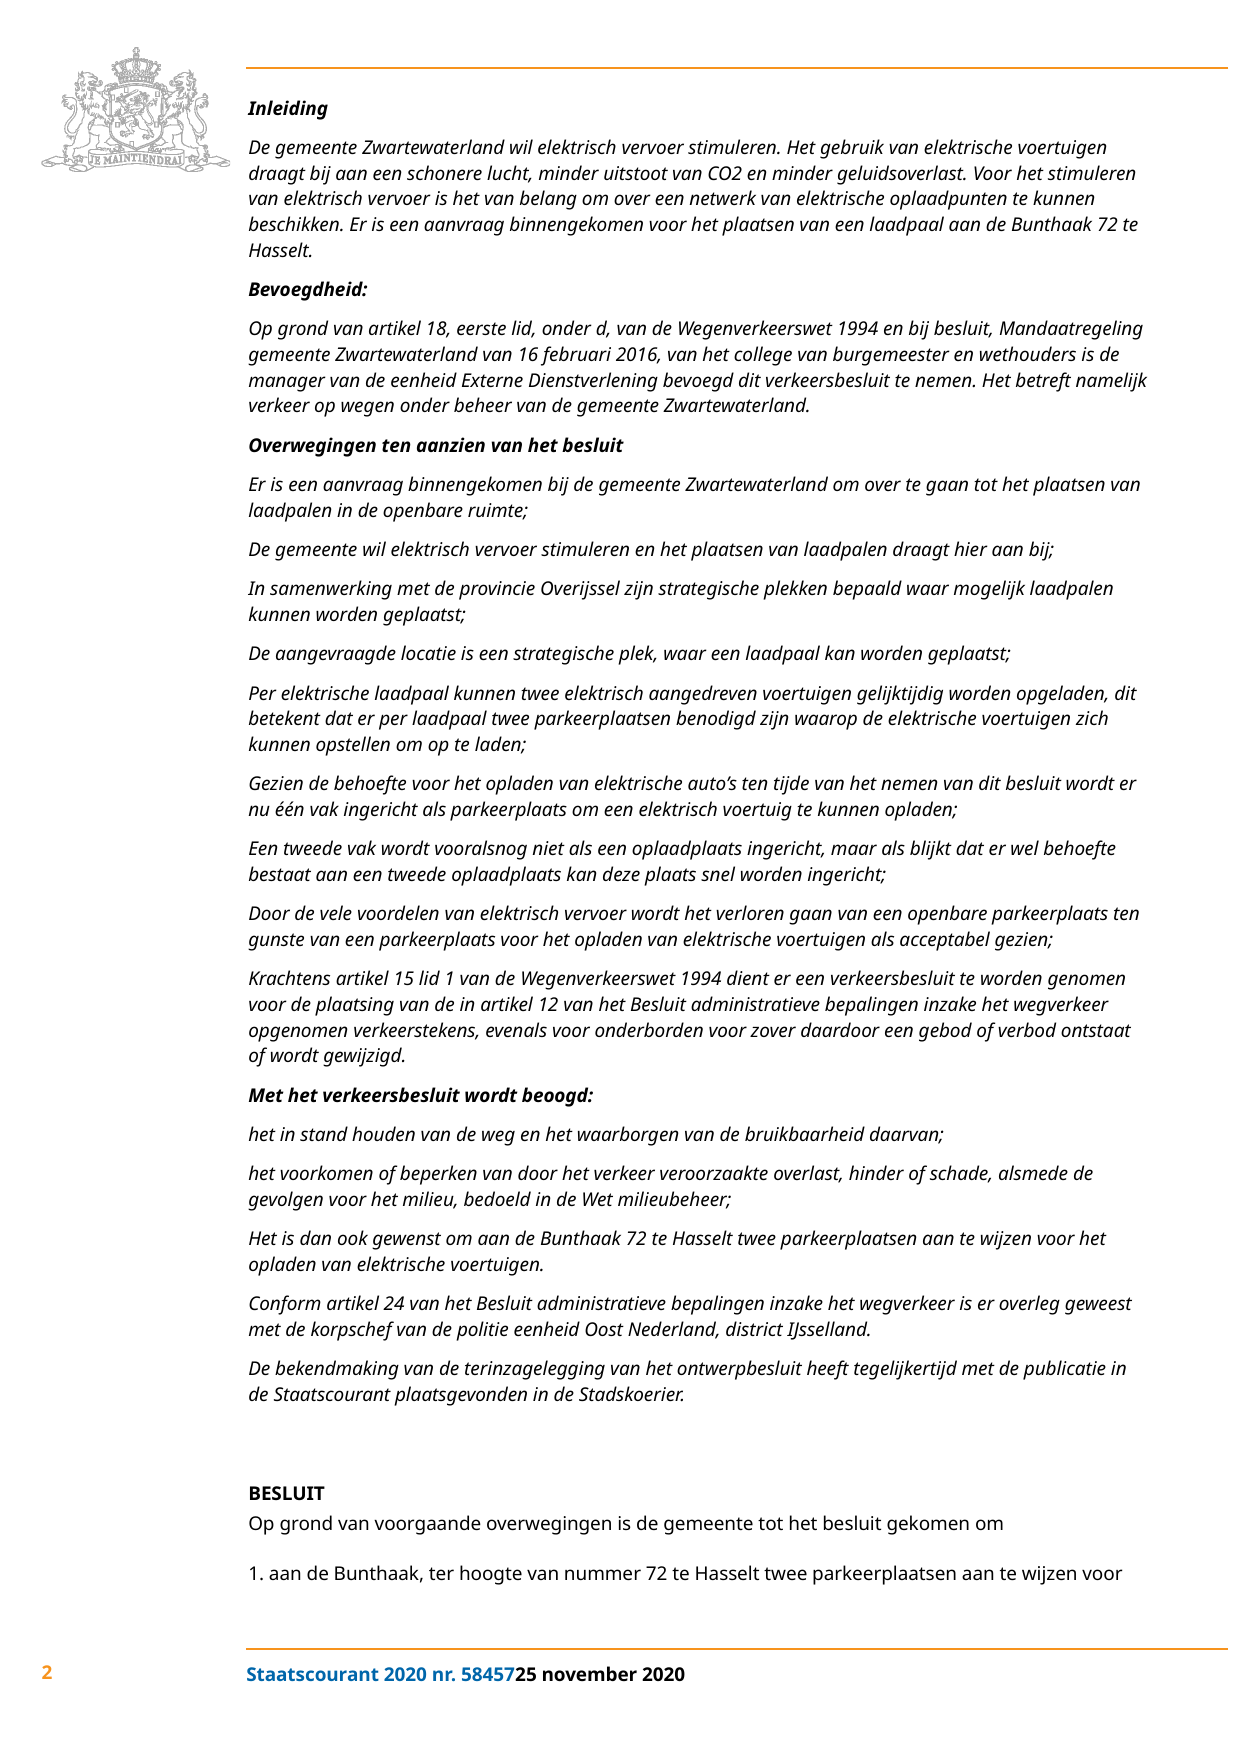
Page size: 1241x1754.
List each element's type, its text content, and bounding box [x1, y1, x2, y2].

text Er is een aanvraag binnengekomen bij de gemeente Zwartewaterland om over te gaan tot het plaatsen van laadpalen in de openbare ruimte; [248, 471, 1152, 523]
text Door de vele voordelen van elektrisch vervoer wordt het verloren gaan van een openbare parkeerplaats ten gunste van een parkeerplaats voor het opladen van elektrische voertuigen als acceptabel gezien; [248, 901, 1152, 952]
text Inleiding [248, 95, 1152, 121]
text Conform artikel 24 van het Besluit administratieve bepalingen inzake het wegverkeer is er overleg geweest met de korpschef van de politie eenheid Oost Nederland, district IJsselland. [248, 1291, 1152, 1342]
text De gemeente Zwartewaterland wil elektrisch vervoer stimuleren. Het gebruik van elektrische voertuigen draagt bij aan een schonere lucht, minder uitstoot van CO2 en minder geluidsoverlast. Voor het stimuleren van elektrisch vervoer is het van belang om over een netwerk van elektrische oplaadpunten te kunnen beschikken. Er is een aanvraag binnengekomen voor het plaatsen van een laadpaal aan de Bunthaak 72 te Hasselt. [248, 134, 1152, 263]
text Per elektrische laadpaal kunnen twee elektrisch aangedreven voertuigen gelijktijdig worden opgeladen, dit betekent dat er per laadpaal twee parkeerplaatsen benodigd zijn waarop de elektrische voertuigen zich kunnen opstellen om op te laden; [248, 680, 1152, 757]
text Op grond van voorgaande overwegingen is de gemeente tot het besluit gekomen om [248, 1510, 1152, 1536]
text Bevoegdheid: [248, 276, 1152, 302]
text het in stand houden van de weg en het waarborgen van de bruikbaarheid daarvan; [248, 1121, 1152, 1147]
text De gemeente wil elektrisch vervoer stimuleren en het plaatsen van laadpalen draagt hier aan bij; [248, 536, 1152, 562]
text het voorkomen of beperken van door het verkeer veroorzaakte overlast, hinder of schade, alsmede de gevolgen voor het milieu, bedoeld in de Wet milieubeheer; [248, 1161, 1152, 1212]
picture [41, 47, 231, 172]
text De bekendmaking van de terinzagelegging van het ontwerpbesluit heeft tegelijkertijd met de publicatie in de Staatscourant plaatsgevonden in de Stadskoerier. [248, 1356, 1152, 1407]
text Gezien de behoefte voor het opladen van elektrische auto’s ten tijde van het nemen van dit besluit wordt er nu één vak ingericht als parkeerplaats om een elektrisch voertuig te kunnen opladen; [248, 771, 1152, 822]
text Krachtens artikel 15 lid 1 van de Wegenverkeerswet 1994 dient er een verkeersbesluit te worden genomen voor de plaatsing van de in artikel 12 van het Besluit administratieve bepalingen inzake het wegverkeer opgenomen verkeerstekens, evenals voor onderborden voor zover daardoor een gebod of verbod ontstaat of wordt gewijzigd. [248, 966, 1152, 1068]
text In samenwerking met de provincie Overijssel zijn strategische plekken bepaald waar mogelijk laadpalen kunnen worden geplaatst; [248, 576, 1152, 627]
text De aangevraagde locatie is een strategische plek, waar een laadpaal kan worden geplaatst; [248, 641, 1152, 666]
text Het is dan ook gewenst om aan de Bunthaak 72 te Hasselt twee parkeerplaatsen aan te wijzen voor het opladen van elektrische voertuigen. [248, 1226, 1152, 1277]
text 1. aan de Bunthaak, ter hoogte van nummer 72 te Hasselt twee parkeerplaatsen aan te wijzen voor [248, 1561, 1152, 1586]
text Op grond van artikel 18, eerste lid, onder d, van de Wegenverkeerswet 1994 en bij besluit, Mandaatregeling gemeente Zwartewaterland van 16 februari 2016, van het college van burgemeester en wethouders is de manager van de eenheid Externe Dienstverlening bevoegd dit verkeersbesluit te nemen. Het betreft namelijk verkeer op wegen onder beheer van de gemeente Zwartewaterland. [248, 316, 1152, 418]
text BESLUIT [248, 1481, 1152, 1506]
text Overwegingen ten aanzien van het besluit [248, 432, 1152, 458]
text Met het verkeersbesluit wordt beoogd: [248, 1082, 1152, 1108]
text Een tweede vak wordt vooralsnog niet als een oplaadplaats ingericht, maar als blijkt dat er wel behoefte bestaat aan een tweede oplaadplaats kan deze plaats snel worden ingericht; [248, 836, 1152, 887]
